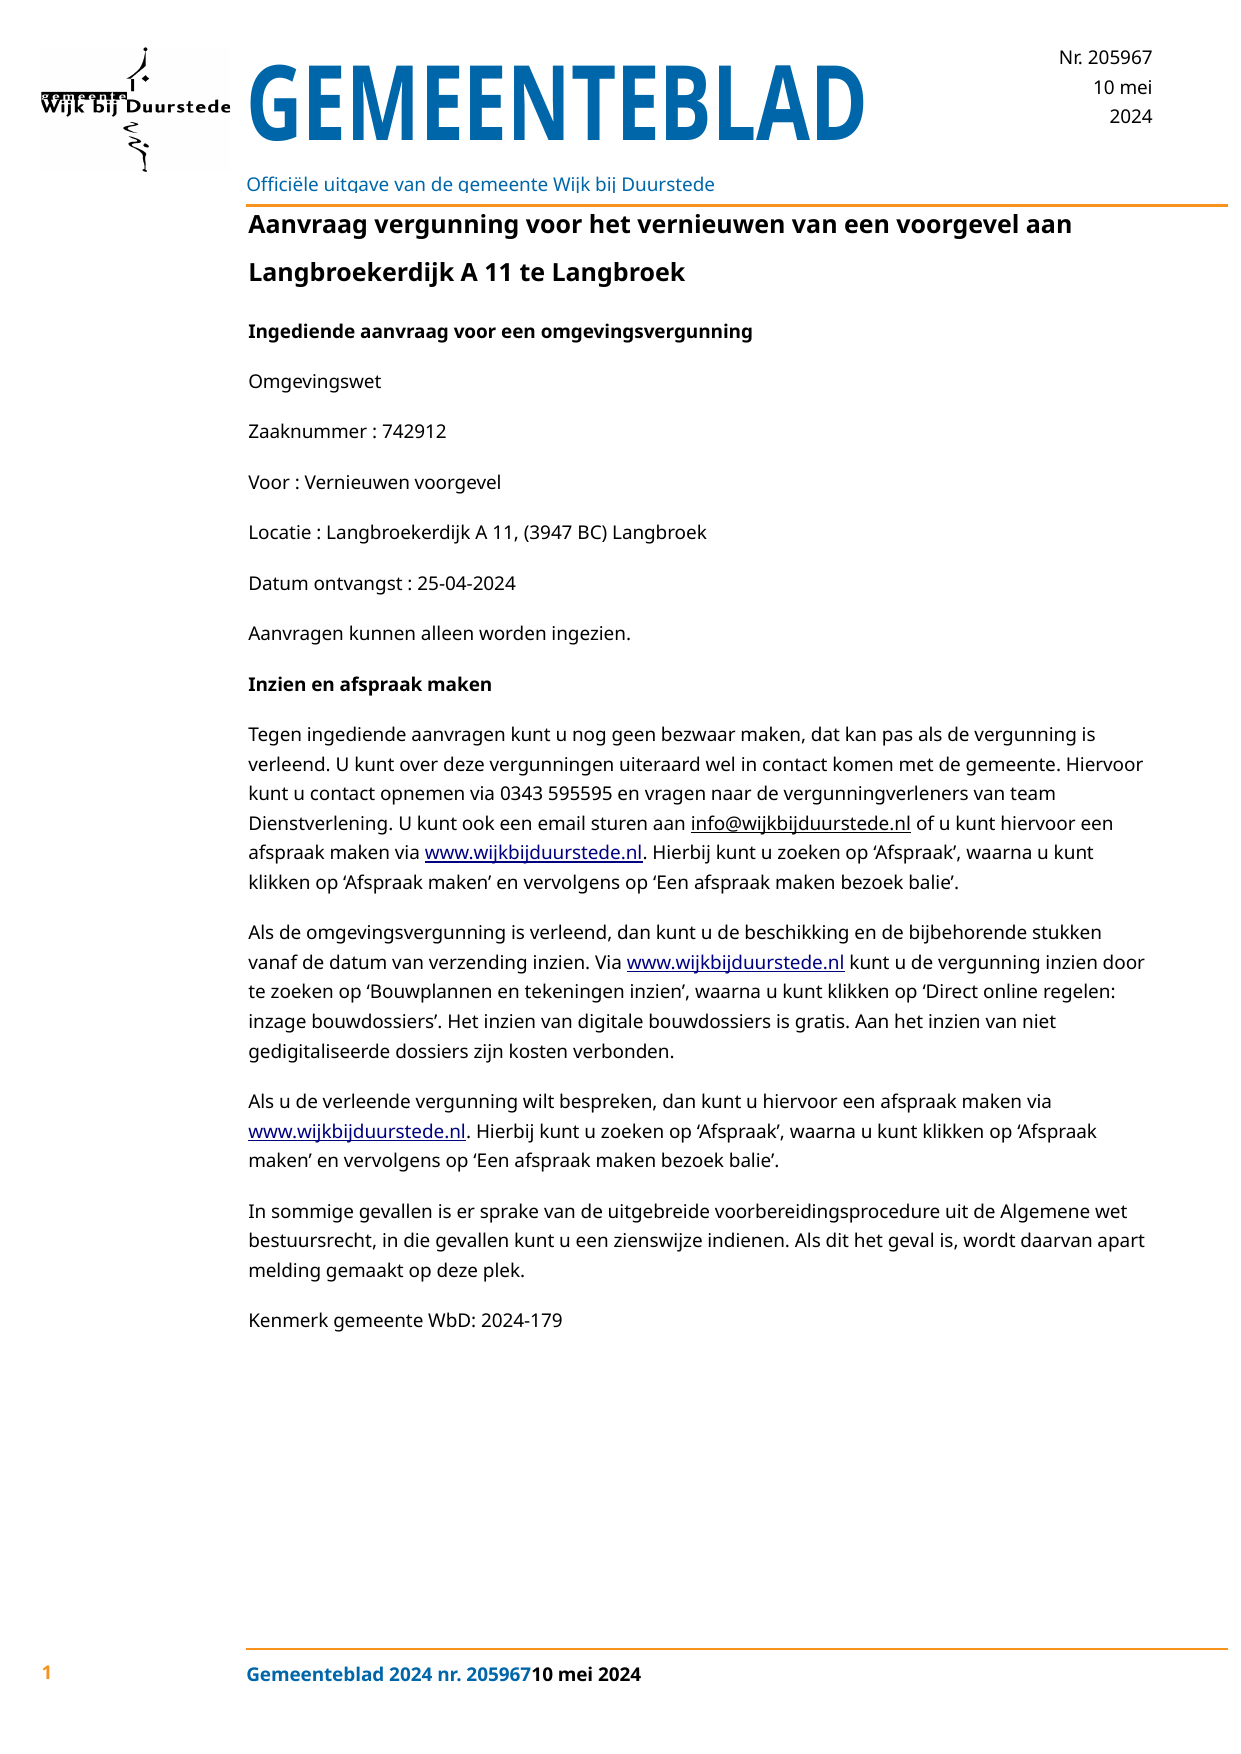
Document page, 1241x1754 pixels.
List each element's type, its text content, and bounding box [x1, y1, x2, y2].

text Locatie : Langbroekerdijk A 11, (3947 BC) Langbroek [248, 519, 1152, 545]
text Ingediende aanvraag voor een omgevingsvergunning [248, 318, 1152, 344]
text Omgevingswet [248, 368, 1152, 394]
text Aanvraag vergunning voor het vernieuwen van een voorgevel aan Langbroekerdijk A 11 te Langbroek [248, 207, 1152, 288]
picture [41, 47, 231, 172]
text Aanvragen kunnen alleen worden ingezien. [248, 620, 1152, 646]
text Voor : Vernieuwen voorgevel [248, 469, 1152, 495]
text Zaaknummer : 742912 [248, 419, 1152, 444]
text Kenmerk gemeente WbD: 2024-179 [248, 1307, 1152, 1333]
text Als u de verleende vergunning wilt bespreken, dan kunt u hiervoor een afspraak maken via www.wijkbijduurstede.nl. Hierbij kunt u zoeken op ‘Afspraak’, waarna u kunt klikken op ‘Afspraak maken’ en vervolgens op ‘Een afspraak maken bezoek balie’. [248, 1088, 1152, 1173]
text In sommige gevallen is er sprake van de uitgebreide voorbereidingsprocedure uit de Algemene wet bestuursrecht, in die gevallen kunt u een zienswijze indienen. Als dit het geval is, wordt daarvan apart melding gemaakt op deze plek. [248, 1198, 1152, 1283]
text Inzien en afspraak maken [248, 671, 1152, 697]
text Als de omgevingsvergunning is verleend, dan kunt u de beschikking en de bijbehorende stukken vanaf de datum van verzending inzien. Via www.wijkbijduurstede.nl kunt u de vergunning inzien door te zoeken op ‘Bouwplannen en tekeningen inzien’, waarna u kunt klikken op ‘Direct online regelen: inzage bouwdossiers’. Het inzien van digitale bouwdossiers is gratis. Aan het inzien van niet gedigitaliseerde dossiers zijn kosten verbonden. [248, 919, 1152, 1064]
text Tegen ingediende aanvragen kunt u nog geen bezwaar maken, dat kan pas als de vergunning is verleend. U kunt over deze vergunningen uiteraard wel in contact komen met de gemeente. Hiervoor kunt u contact opnemen via 0343 595595 en vragen naar de vergunningverleners van team Dienstverlening. U kunt ook een email sturen aan info@wijkbijduurstede.nl of u kunt hiervoor een afspraak maken via www.wijkbijduurstede.nl. Hierbij kunt u zoeken op ‘Afspraak’, waarna u kunt klikken op ‘Afspraak maken’ en vervolgens op ‘Een afspraak maken bezoek balie’. [248, 721, 1152, 895]
text Datum ontvangst : 25-04-2024 [248, 570, 1152, 596]
